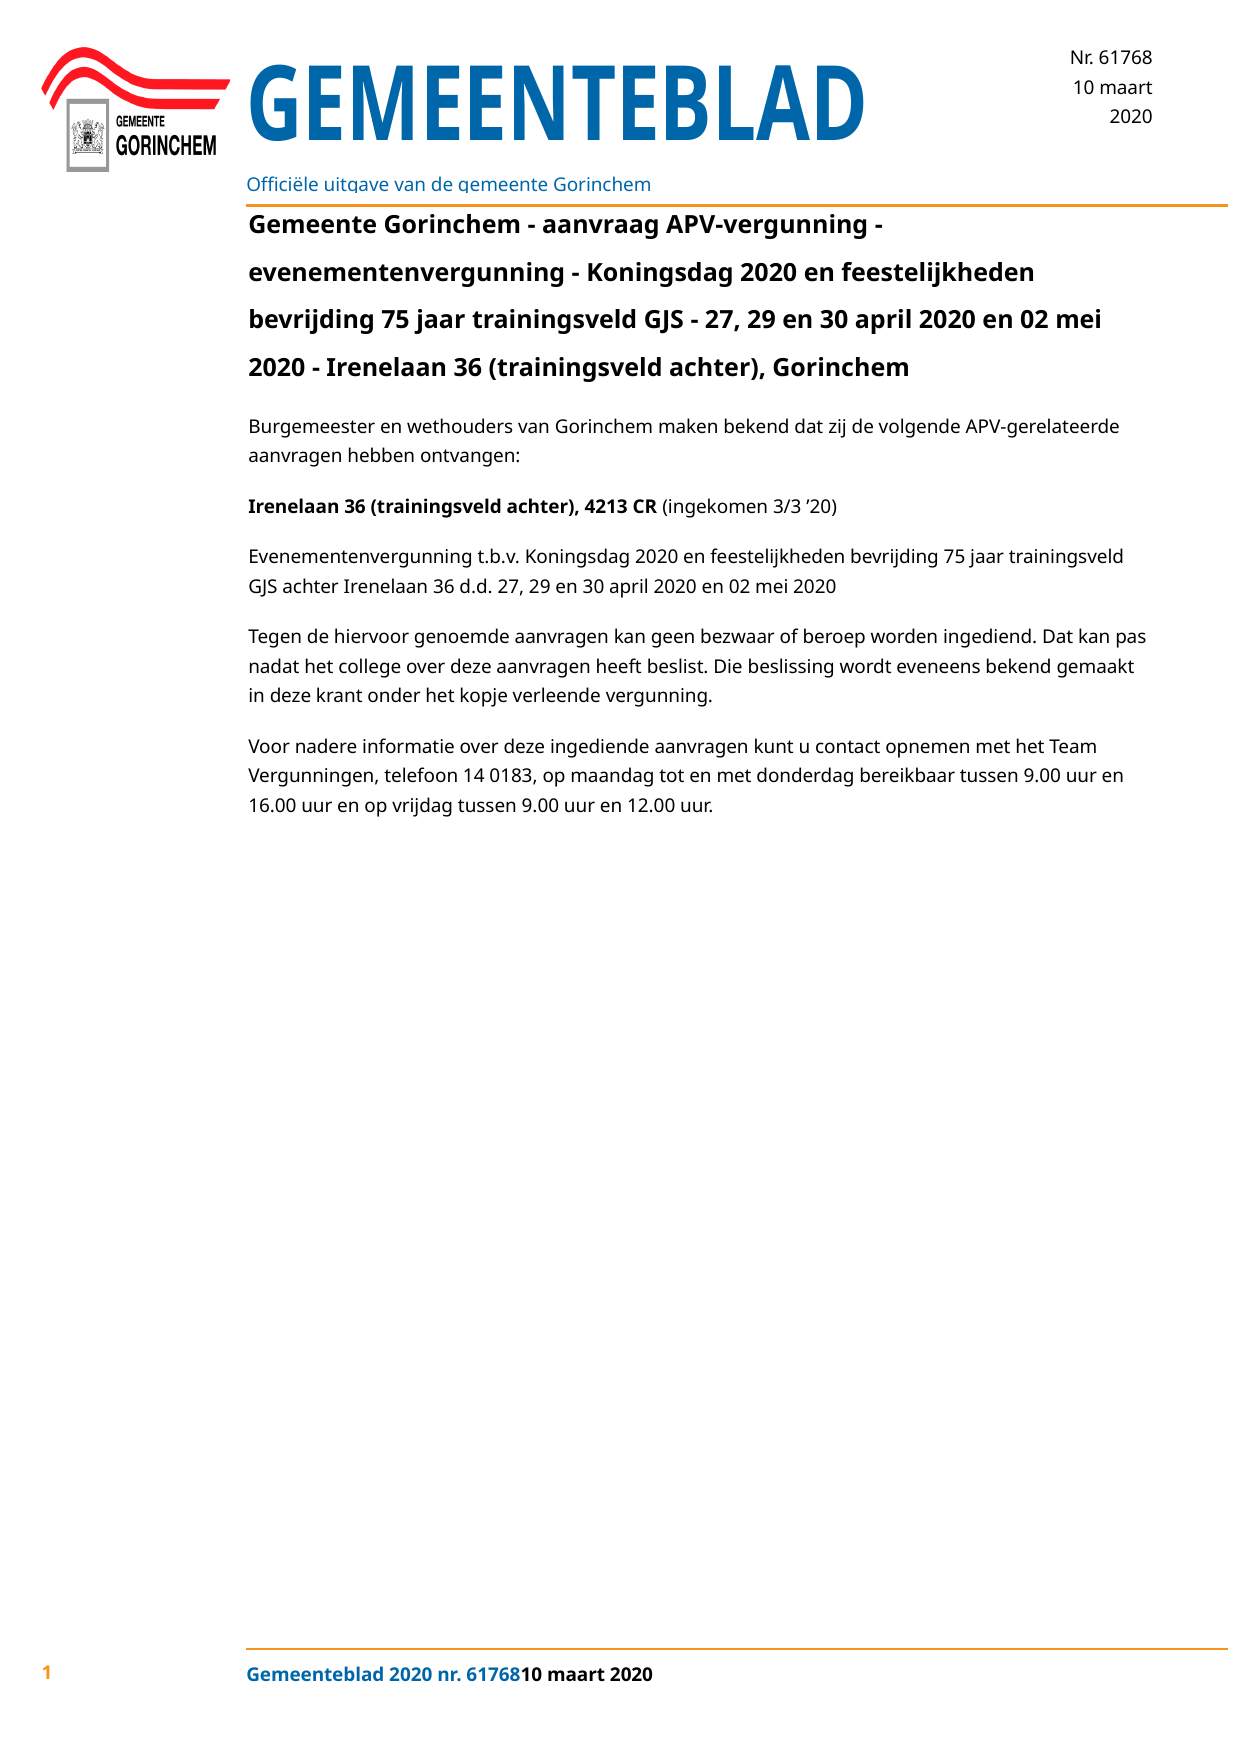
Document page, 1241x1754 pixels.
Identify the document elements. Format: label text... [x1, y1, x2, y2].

text Voor nadere informatie over deze ingediende aanvragen kunt u contact opnemen met het Team Vergunningen, telefoon 14 0183, op maandag tot en met donderdag bereikbaar tussen 9.00 uur en 16.00 uur en op vrijdag tussen 9.00 uur en 12.00 uur. [248, 733, 1152, 818]
text Burgemeester en wethouders van Gorinchem maken bekend dat zij de volgende APV-gerelateerde aanvragen hebben ontvangen: [248, 413, 1152, 468]
text Irenelaan 36 (trainingsveld achter), 4213 CR (ingekomen 3/3 ’20) [248, 493, 1152, 519]
text Evenementenvergunning t.b.v. Koningsdag 2020 en feestelijkheden bevrijding 75 jaar trainingsveld GJS achter Irenelaan 36 d.d. 27, 29 en 30 april 2020 en 02 mei 2020 [248, 543, 1152, 599]
text Gemeente Gorinchem - aanvraag APV-vergunning - evenementenvergunning - Koningsdag 2020 en feestelijkheden bevrijding 75 jaar trainingsveld GJS - 27, 29 en 30 april 2020 en 02 mei 2020 - Irenelaan 36 (trainingsveld achter), Gorinchem [248, 207, 1152, 384]
text Tegen de hiervoor genoemde aanvragen kan geen bezwaar of beroep worden ingediend. Dat kan pas nadat het college over deze aanvragen heeft beslist. Die beslissing wordt eveneens bekend gemaakt in deze krant onder het kopje verleende vergunning. [248, 623, 1152, 708]
picture [41, 47, 231, 172]
